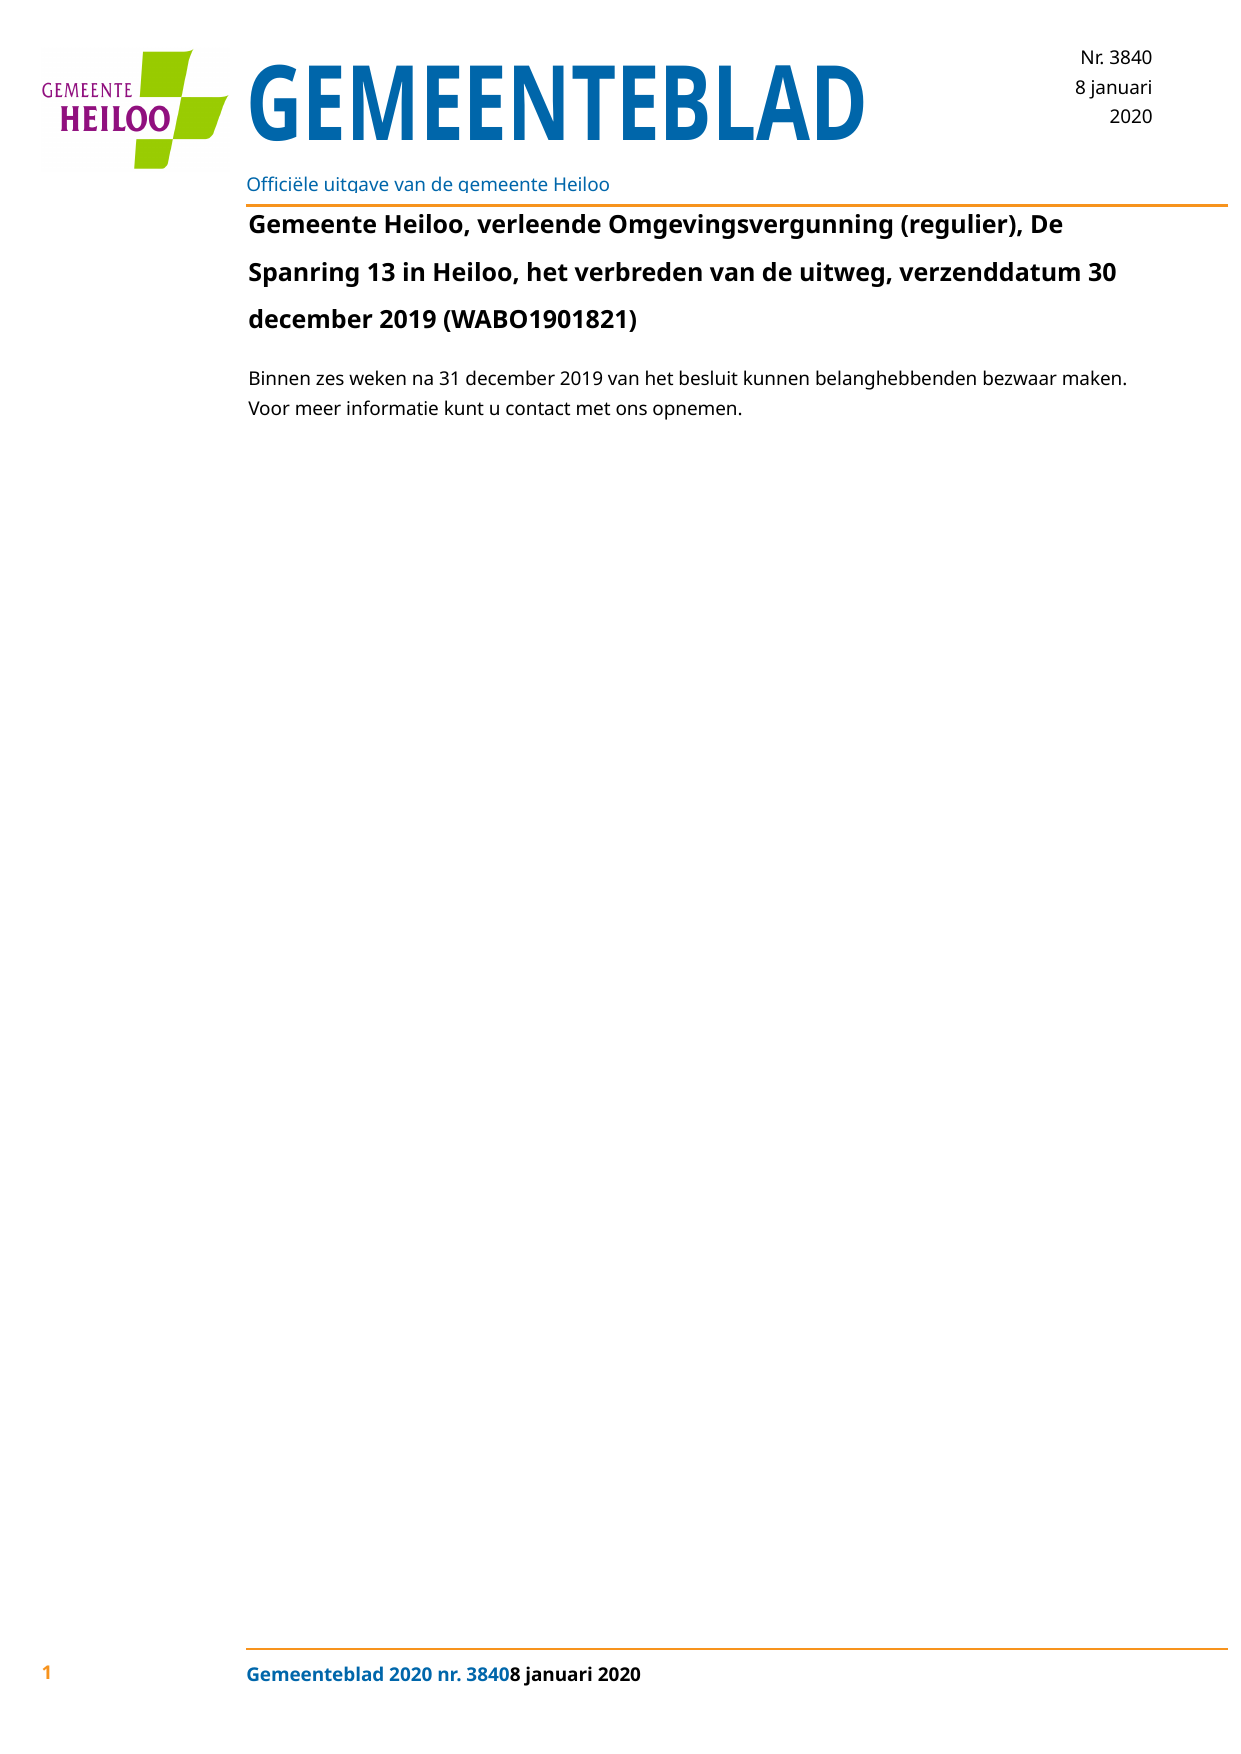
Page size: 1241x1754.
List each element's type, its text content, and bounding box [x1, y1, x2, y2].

text Binnen zes weken na 31 december 2019 van het besluit kunnen belanghebbenden bezwaar maken. Voor meer informatie kunt u contact met ons opnemen. [248, 366, 1152, 421]
text Gemeente Heiloo, verleende Omgevingsvergunning (regulier), De Spanring 13 in Heiloo, het verbreden van de uitweg, verzenddatum 30 december 2019 (WABO1901821) [248, 207, 1152, 336]
picture [41, 47, 231, 172]
